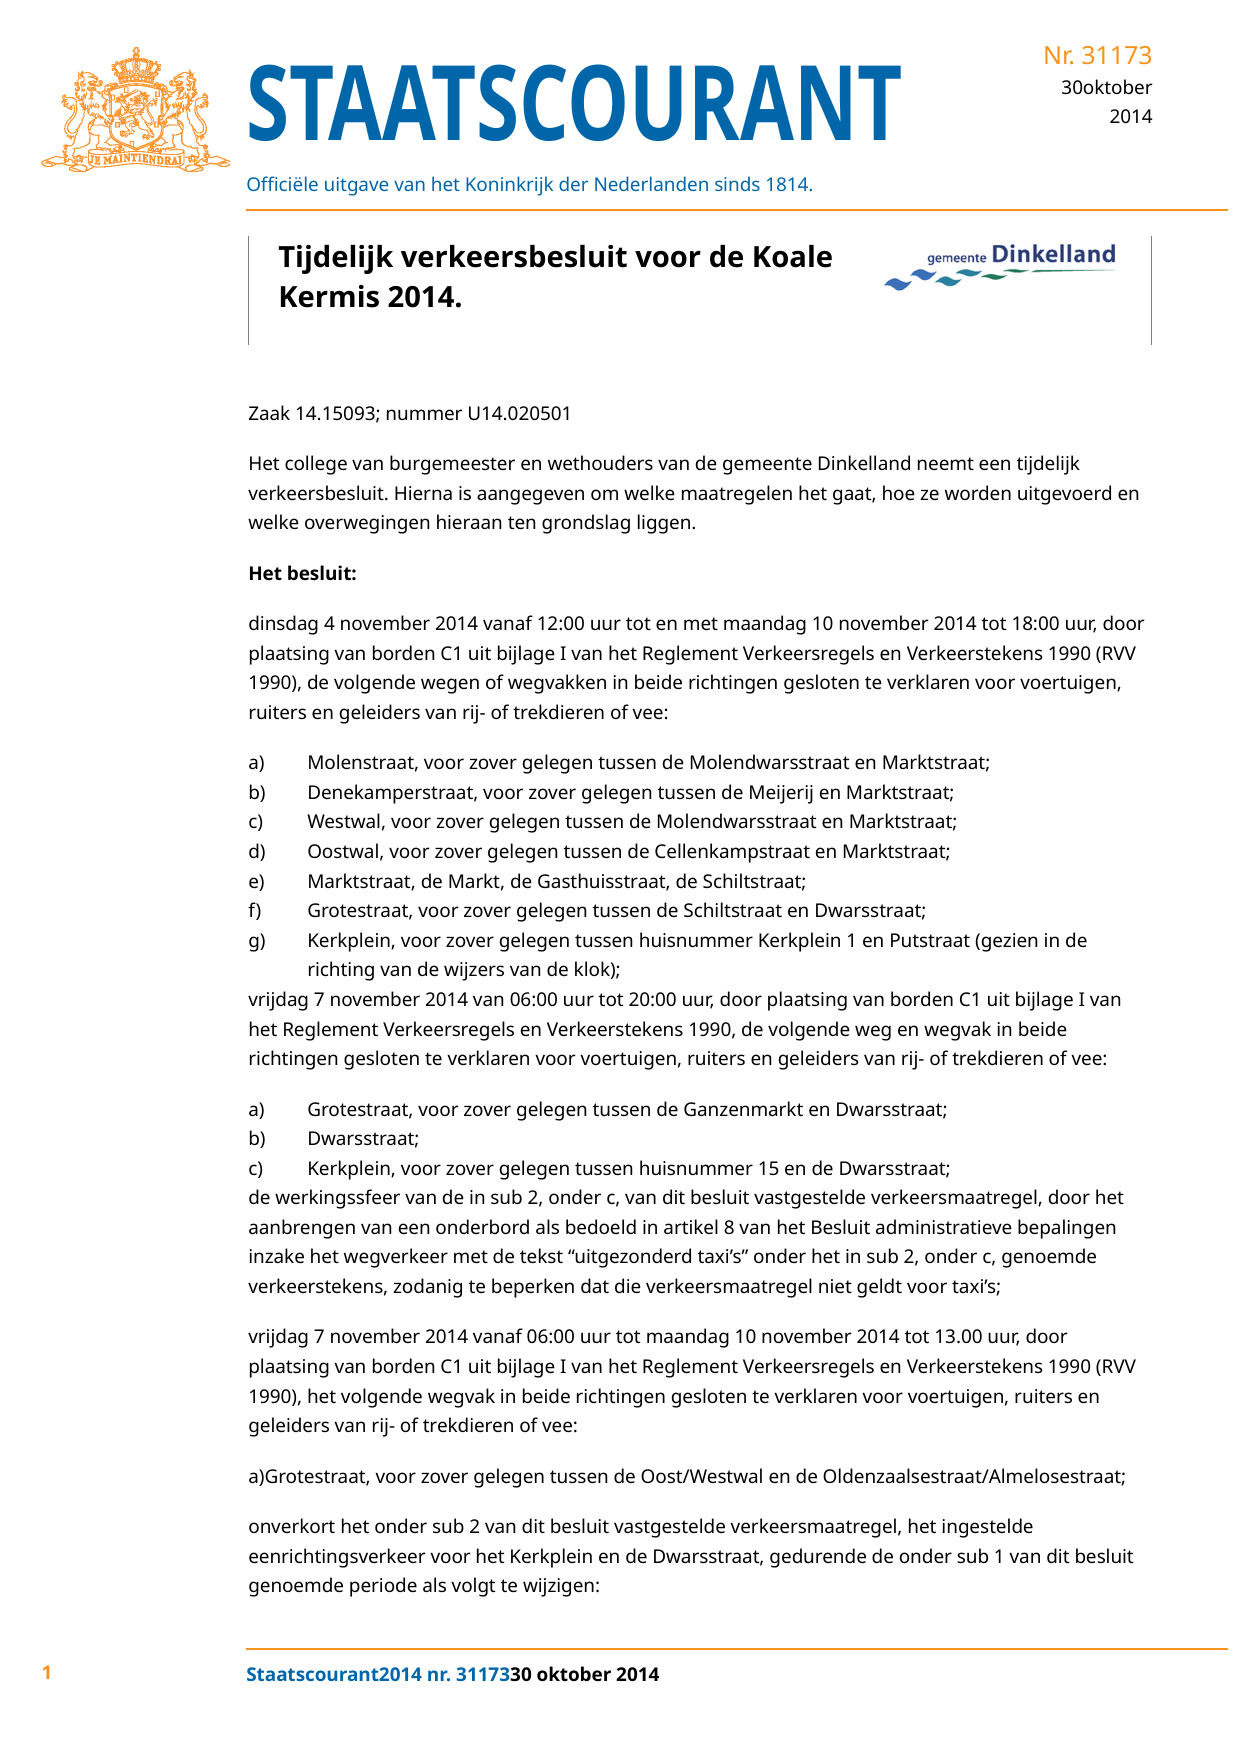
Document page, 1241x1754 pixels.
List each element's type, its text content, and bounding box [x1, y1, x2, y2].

list Denekamperstraat, voor zover gelegen tussen de Meijerij en Marktstraat; [248, 779, 1152, 805]
list Oostwal, voor zover gelegen tussen de Cellenkampstraat en Marktstraat; [248, 838, 1152, 864]
table_header Tijdelijk verkeersbesluit voor de Koale Kermis 2014. [249, 236, 850, 345]
table_header [850, 236, 1151, 345]
text vrijdag 7 november 2014 vanaf 06:00 uur tot maandag 10 november 2014 tot 13.00 uur, door plaatsing van borden C1 uit bijlage I van het Reglement Verkeersregels en Verkeerstekens 1990 (RVV 1990), het volgende wegvak in beide richtingen gesloten te verklaren voor voertuigen, ruiters en geleiders van rij- of trekdieren of vee: [248, 1324, 1152, 1438]
text vrijdag 7 november 2014 van 06:00 uur tot 20:00 uur, door plaatsing van borden C1 uit bijlage I van het Reglement Verkeersregels en Verkeerstekens 1990, de volgende weg en wegvak in beide richtingen gesloten te verklaren voor voertuigen, ruiters en geleiders van rij- of trekdieren of vee: [248, 986, 1152, 1071]
list Dwarsstraat; [248, 1125, 1152, 1151]
list Marktstraat, de Markt, de Gasthuisstraat, de Schiltstraat; [248, 868, 1152, 894]
list Kerkplein, voor zover gelegen tussen huisnummer Kerkplein 1 en Putstraat (gezien in de richting van de wijzers van de klok); [248, 927, 1152, 982]
picture [41, 47, 231, 172]
picture [882, 236, 1119, 296]
text Zaak 14.15093; nummer U14.020501 [248, 400, 1152, 426]
text a)Grotestraat, voor zover gelegen tussen de Oost/Westwal en de Oldenzaalsestraat/Almelosestraat; [248, 1463, 1152, 1489]
text de werkingssfeer van de in sub 2, onder c, van dit besluit vastgestelde verkeersmaatregel, door het aanbrengen van een onderbord als bedoeld in artikel 8 van het Besluit administratieve bepalingen inzake het wegverkeer met de tekst “uitgezonderd taxi’s” onder het in sub 2, onder c, genoemde verkeerstekens, zodanig te beperken dat die verkeersmaatregel niet geldt voor taxi’s; [248, 1184, 1152, 1299]
list Molenstraat, voor zover gelegen tussen de Molendwarsstraat en Marktstraat; [248, 749, 1152, 775]
list Grotestraat, voor zover gelegen tussen de Ganzenmarkt en Dwarsstraat; [248, 1096, 1152, 1122]
list Kerkplein, voor zover gelegen tussen huisnummer 15 en de Dwarsstraat; [248, 1155, 1152, 1181]
text onverkort het onder sub 2 van dit besluit vastgestelde verkeersmaatregel, het ingestelde eenrichtingsverkeer voor het Kerkplein en de Dwarsstraat, gedurende de onder sub 1 van dit besluit genoemde periode als volgt te wijzigen: [248, 1513, 1152, 1598]
text dinsdag 4 november 2014 vanaf 12:00 uur tot en met maandag 10 november 2014 tot 18:00 uur, door plaatsing van borden C1 uit bijlage I van het Reglement Verkeersregels en Verkeerstekens 1990 (RVV 1990), de volgende wegen of wegvakken in beide richtingen gesloten te verklaren voor voertuigen, ruiters en geleiders van rij- of trekdieren of vee: [248, 610, 1152, 725]
list Grotestraat, voor zover gelegen tussen de Schiltstraat en Dwarsstraat; [248, 897, 1152, 923]
list Westwal, voor zover gelegen tussen de Molendwarsstraat en Marktstraat; [248, 809, 1152, 834]
text Het besluit: [248, 560, 1152, 586]
text Het college van burgemeester en wethouders van de gemeente Dinkelland neemt een tijdelijk verkeersbesluit. Hierna is aangegeven om welke maatregelen het gaat, hoe ze worden uitgevoerd en welke overwegingen hieraan ten grondslag liggen. [248, 450, 1152, 535]
